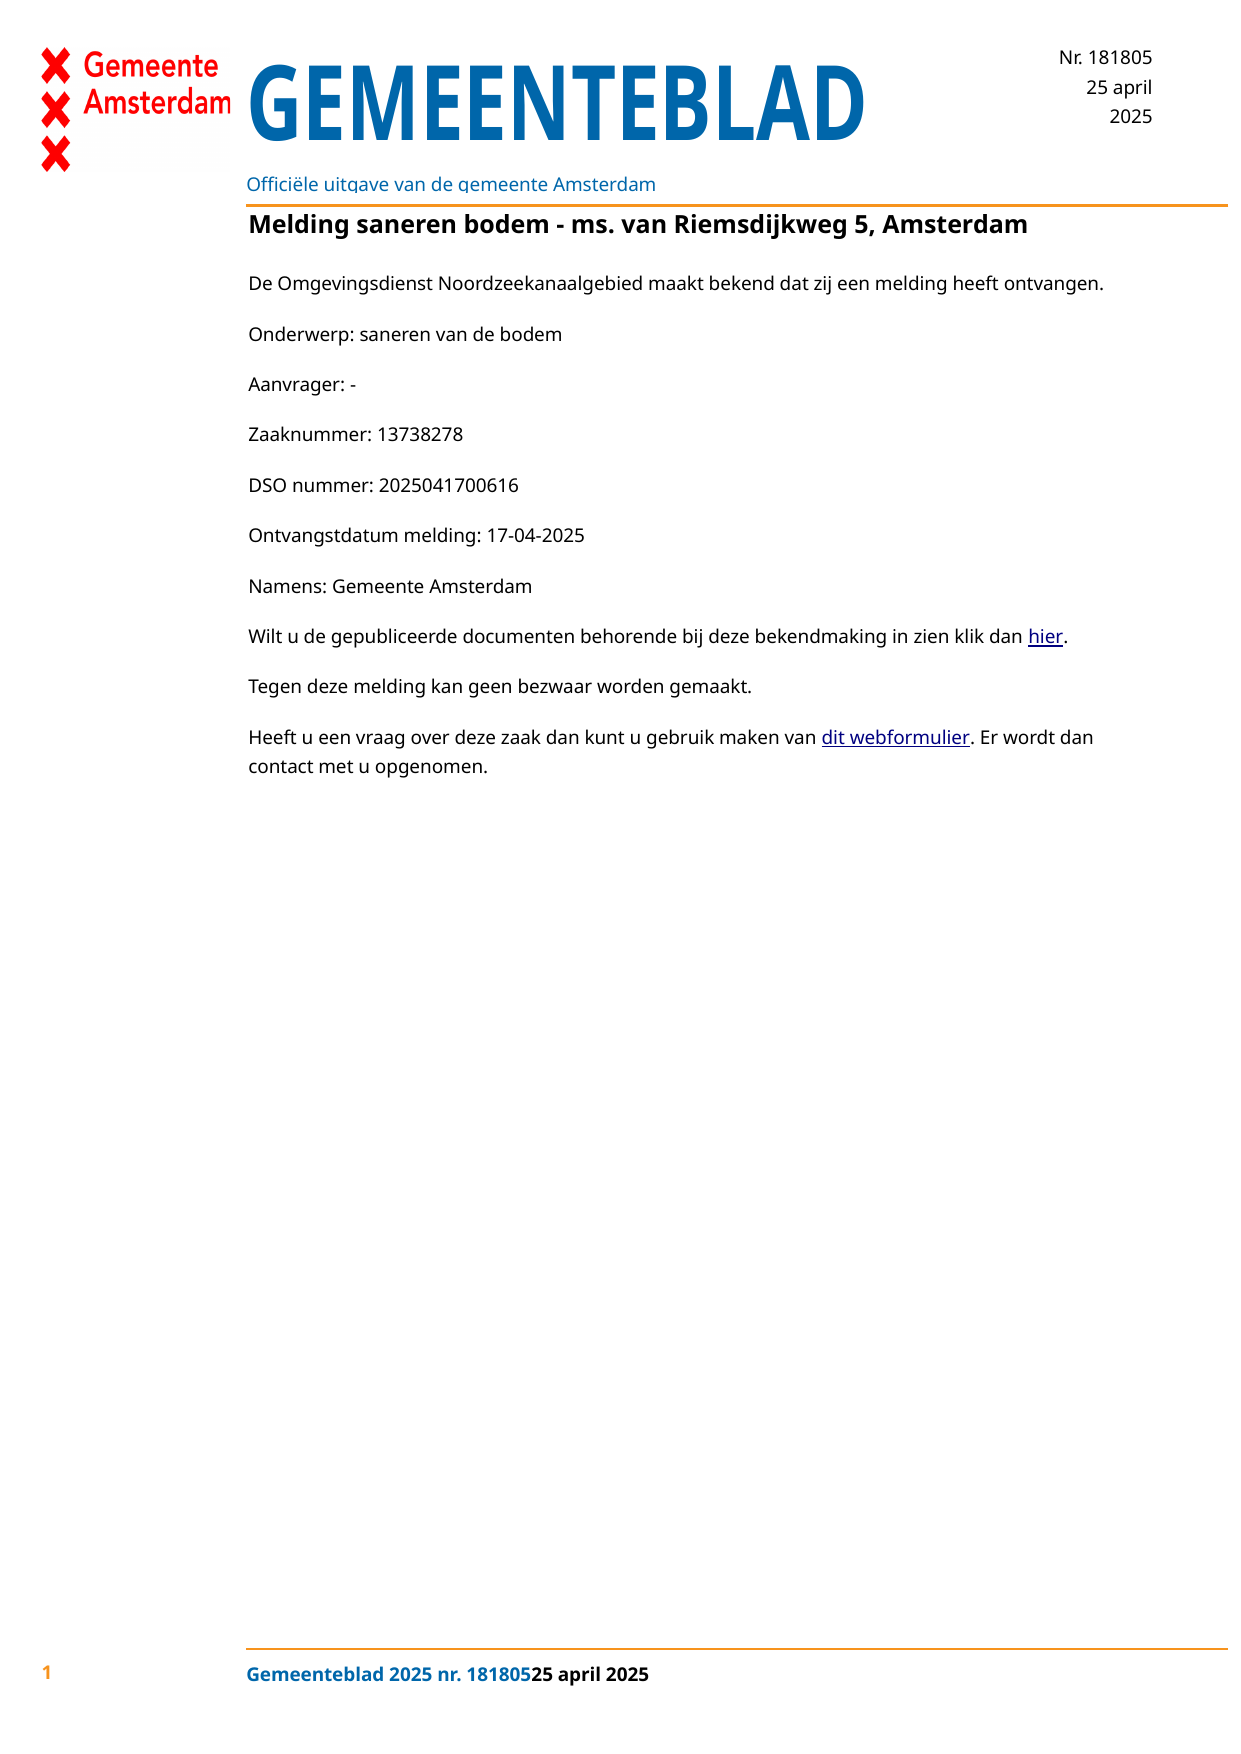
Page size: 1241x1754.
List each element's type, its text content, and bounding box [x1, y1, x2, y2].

picture [41, 47, 231, 172]
text Ontvangstdatum melding: 17-04-2025 [248, 522, 1152, 548]
text De Omgevingsdienst Noordzeekanaalgebied maakt bekend dat zij een melding heeft ontvangen. [248, 270, 1152, 296]
text DSO nummer: 2025041700616 [248, 472, 1152, 498]
text Wilt u de gepubliceerde documenten behorende bij deze bekendmaking in zien klik dan hier. [248, 623, 1152, 649]
text Zaaknummer: 13738278 [248, 422, 1152, 447]
text Aanvrager: - [248, 371, 1152, 397]
text Namens: Gemeente Amsterdam [248, 573, 1152, 598]
text Heeft u een vraag over deze zaak dan kunt u gebruik maken van dit webformulier. Er wordt dan contact met u opgenomen. [248, 724, 1152, 779]
text Tegen deze melding kan geen bezwaar worden gemaakt. [248, 674, 1152, 699]
text Onderwerp: saneren van de bodem [248, 321, 1152, 346]
text Melding saneren bodem - ms. van Riemsdijkweg 5, Amsterdam [248, 207, 1152, 241]
